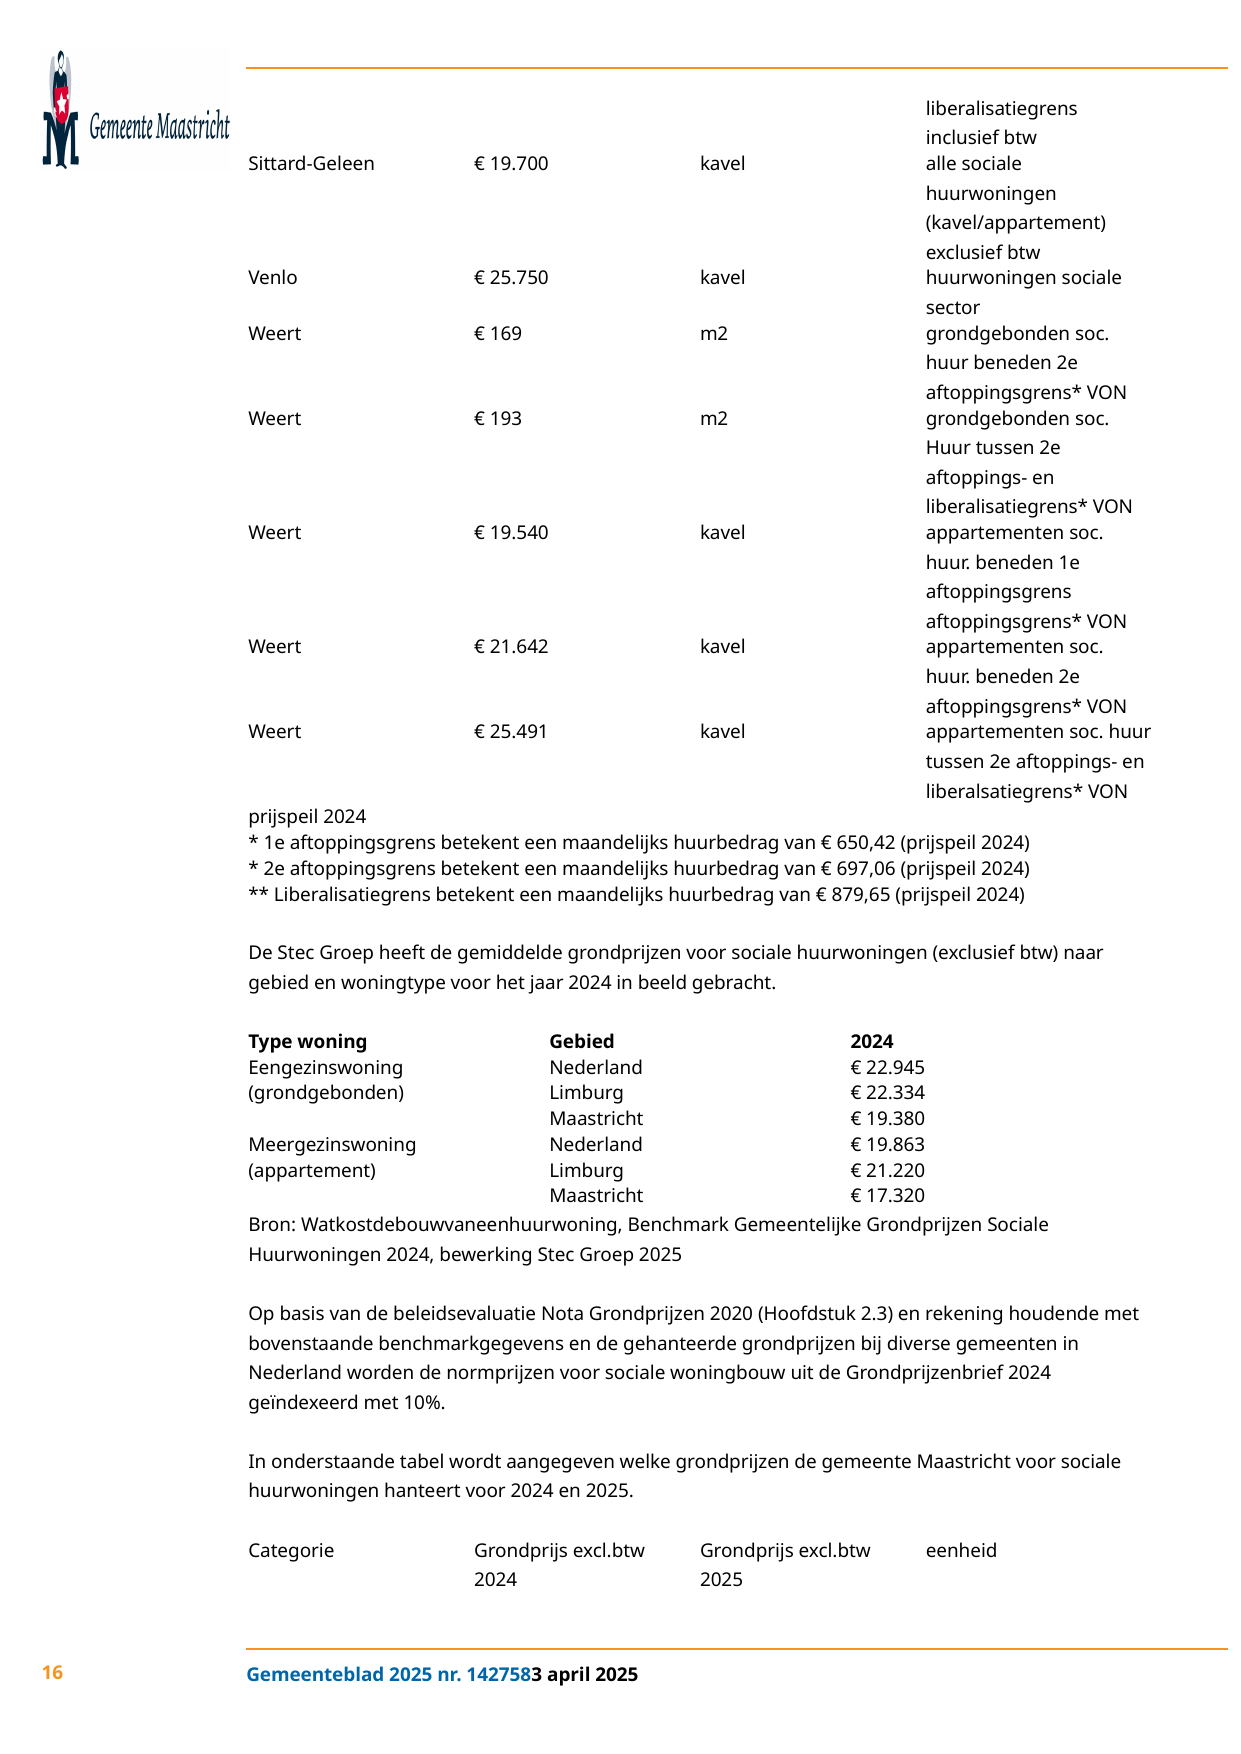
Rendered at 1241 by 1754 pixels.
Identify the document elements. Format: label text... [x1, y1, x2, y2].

table_cell grondgebonden soc. Huur tussen 2e aftoppings- en liberalisatiegrens* VON [926, 405, 1152, 519]
table_header Gebied [549, 1028, 850, 1054]
table_cell € 19.380 [850, 1105, 1152, 1131]
table_cell Limburg [549, 1080, 850, 1105]
table_cell Eengezinswoning [248, 1054, 549, 1079]
table_header eenheid [926, 1537, 1152, 1592]
table_cell € 19.700 [474, 150, 700, 264]
table_cell [700, 804, 926, 829]
table_cell [926, 804, 1152, 829]
table_cell € 21.220 [850, 1157, 1152, 1182]
table_header 2024 [850, 1028, 1152, 1054]
table_cell € 19.540 [474, 519, 700, 634]
table_cell Nederland [549, 1131, 850, 1157]
table_cell Limburg [549, 1157, 850, 1182]
table_cell [474, 95, 700, 150]
table_cell € 22.945 [850, 1054, 1152, 1079]
table_cell [474, 804, 700, 829]
table_cell ** Liberalisatiegrens betekent een maandelijks huurbedrag van € 879,65 (prijspeil 2024) [248, 881, 1152, 906]
table_cell huurwoningen sociale sector [926, 265, 1152, 320]
table_cell kavel [700, 719, 926, 803]
table_cell Venlo [248, 265, 474, 320]
table_cell € 17.320 [850, 1183, 1152, 1208]
table_cell Weert [248, 634, 474, 719]
table_cell Weert [248, 519, 474, 634]
table_cell [248, 1105, 549, 1131]
table_cell (appartement) [248, 1157, 549, 1182]
table_cell € 25.491 [474, 719, 700, 803]
table_cell € 169 [474, 320, 700, 405]
table_cell grondgebonden soc. huur beneden 2e aftoppingsgrens* VON [926, 320, 1152, 405]
table_cell Weert [248, 719, 474, 803]
table_cell appartementen soc. huur. beneden 2e aftoppingsgrens* VON [926, 634, 1152, 719]
table_cell * 1e aftoppingsgrens betekent een maandelijks huurbedrag van € 650,42 (prijspeil 2024) [248, 829, 1152, 855]
table_cell kavel [700, 519, 926, 634]
table_cell € 19.863 [850, 1131, 1152, 1157]
table_cell [248, 95, 474, 150]
table_cell m2 [700, 405, 926, 519]
table_cell € 25.750 [474, 265, 700, 320]
table_cell € 21.642 [474, 634, 700, 719]
table_header Grondprijs excl.btw 2025 [700, 1537, 926, 1592]
table_cell m2 [700, 320, 926, 405]
table_header Type woning [248, 1028, 549, 1054]
table_cell Maastricht [549, 1105, 850, 1131]
table_cell appartementen soc. huur. beneden 1e aftoppingsgrens aftoppingsgrens* VON [926, 519, 1152, 634]
text Bron: Watkostdebouwvaneenhuurwoning, Benchmark Gemeentelijke Grondprijzen Sociale Huurwoningen 2024, bewerking Stec Groep 2025 [248, 1211, 1152, 1267]
table_cell Maastricht [549, 1183, 850, 1208]
picture [41, 47, 231, 172]
table_cell kavel [700, 265, 926, 320]
table_cell prijspeil 2024 [248, 804, 474, 829]
table_cell liberalisatiegrens inclusief btw [926, 95, 1152, 150]
table_cell Weert [248, 320, 474, 405]
table_cell alle sociale huurwoningen (kavel/appartement) exclusief btw [926, 150, 1152, 264]
table_header Categorie [248, 1537, 474, 1592]
table_cell kavel [700, 634, 926, 719]
text Op basis van de beleidsevaluatie Nota Grondprijzen 2020 (Hoofdstuk 2.3) en rekening houdende met bovenstaande benchmarkgegevens en de gehanteerde grondprijzen bij diverse gemeenten in Nederland worden de normprijzen voor sociale woningbouw uit de Grondprijzenbrief 2024 geïndexeerd met 10%. [248, 1300, 1152, 1415]
table_cell [248, 1183, 549, 1208]
table_cell Weert [248, 405, 474, 519]
table_cell € 193 [474, 405, 700, 519]
text De Stec Groep heeft de gemiddelde grondprijzen voor sociale huurwoningen (exclusief btw) naar gebied en woningtype voor het jaar 2024 in beeld gebracht. [248, 939, 1152, 994]
table_cell (grondgebonden) [248, 1080, 549, 1105]
table_cell Nederland [549, 1054, 850, 1079]
table_header Grondprijs excl.btw 2024 [474, 1537, 700, 1592]
table_cell * 2e aftoppingsgrens betekent een maandelijks huurbedrag van € 697,06 (prijspeil 2024) [248, 855, 1152, 881]
table_cell Sittard-Geleen [248, 150, 474, 264]
table_cell € 22.334 [850, 1080, 1152, 1105]
text In onderstaande tabel wordt aangegeven welke grondprijzen de gemeente Maastricht voor sociale huurwoningen hanteert voor 2024 en 2025. [248, 1448, 1152, 1503]
table_cell Meergezinswoning [248, 1131, 549, 1157]
table_cell appartementen soc. huur tussen 2e aftoppings- en liberalsatiegrens* VON [926, 719, 1152, 803]
table_cell kavel [700, 150, 926, 264]
table_cell [700, 95, 926, 150]
